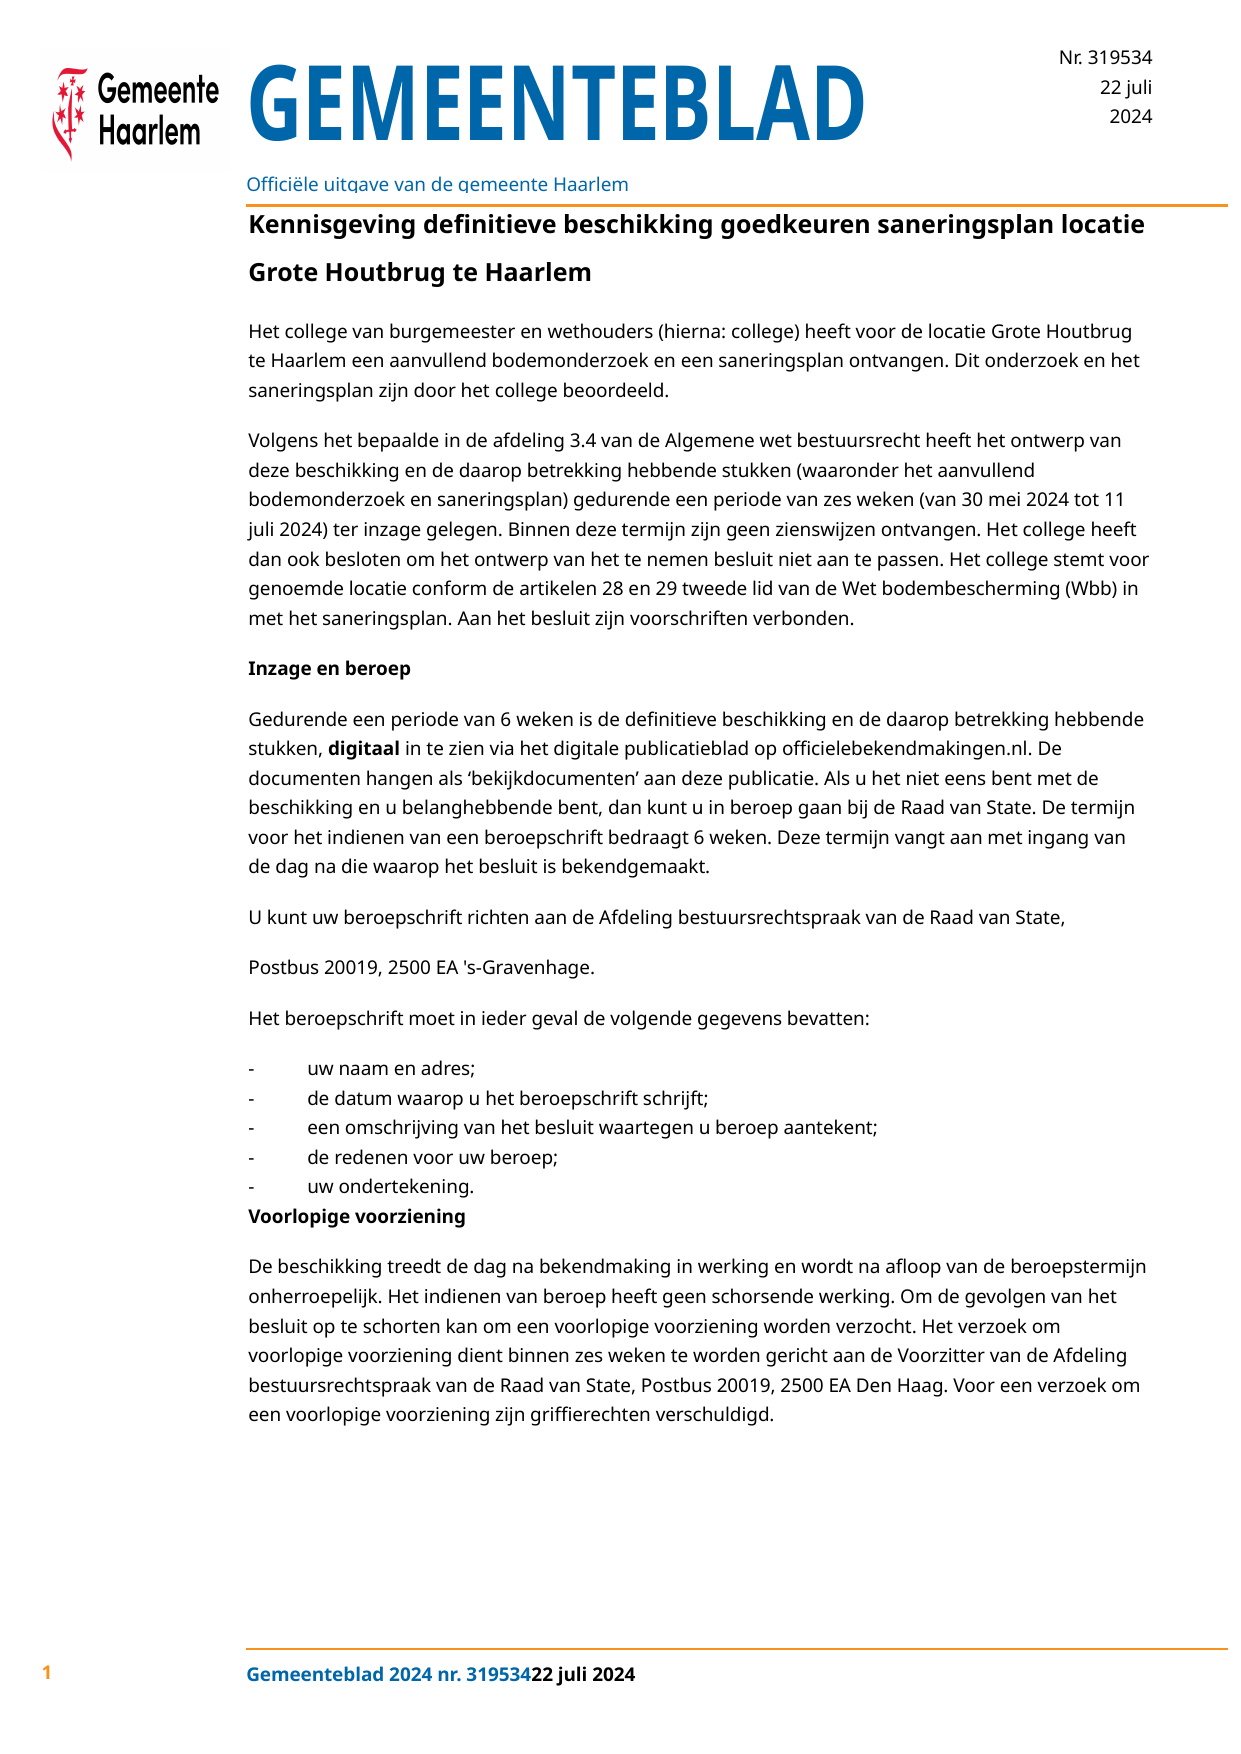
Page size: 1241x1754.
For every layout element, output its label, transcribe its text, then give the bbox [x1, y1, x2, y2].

list de redenen voor uw beroep; [248, 1144, 1152, 1170]
text Volgens het bepaalde in de afdeling 3.4 van de Algemene wet bestuursrecht heeft het ontwerp van deze beschikking en de daarop betrekking hebbende stukken (waaronder het aanvullend bodemonderzoek en saneringsplan) gedurende een periode van zes weken (van 30 mei 2024 tot 11 juli 2024) ter inzage gelegen. Binnen deze termijn zijn geen zienswijzen ontvangen. Het college heeft dan ook besloten om het ontwerp van het te nemen besluit niet aan te passen. Het college stemt voor genoemde locatie conform de artikelen 28 en 29 tweede lid van de Wet bodembescherming (Wbb) in met het saneringsplan. Aan het besluit zijn voorschriften verbonden. [248, 427, 1152, 631]
list uw ondertekening. [248, 1174, 1152, 1199]
text Postbus 20019, 2500 EA 's-Gravenhage. [248, 954, 1152, 980]
text U kunt uw beroepschrift richten aan de Afdeling bestuursrechtspraak van de Raad van State, [248, 904, 1152, 930]
text Voorlopige voorziening [248, 1203, 1152, 1229]
text De beschikking treedt de dag na bekendmaking in werking en wordt na afloop van de beroepstermijn onherroepelijk. Het indienen van beroep heeft geen schorsende werking. Om de gevolgen van het besluit op te schorten kan om een voorlopige voorziening worden verzocht. Het verzoek om voorlopige voorziening dient binnen zes weken te worden gericht aan de Voorzitter van de Afdeling bestuursrechtspraak van de Raad van State, Postbus 20019, 2500 EA Den Haag. Voor een verzoek om een voorlopige voorziening zijn griffierechten verschuldigd. [248, 1254, 1152, 1427]
picture [41, 47, 231, 172]
text Inzage en beroep [248, 655, 1152, 681]
text Kennisgeving definitieve beschikking goedkeuren saneringsplan locatie Grote Houtbrug te Haarlem [248, 207, 1152, 288]
list de datum waarop u het beroepschrift schrijft; [248, 1085, 1152, 1111]
text Het beroepschrift moet in ieder geval de volgende gegevens bevatten: [248, 1005, 1152, 1031]
list een omschrijving van het besluit waartegen u beroep aantekent; [248, 1114, 1152, 1140]
text Gedurende een periode van 6 weken is de definitieve beschikking en de daarop betrekking hebbende stukken, digitaal in te zien via het digitale publicatieblad op officielebekendmakingen.nl. De documenten hangen als ‘bekijkdocumenten’ aan deze publicatie. Als u het niet eens bent met de beschikking en u belanghebbende bent, dan kunt u in beroep gaan bij de Raad van State. De termijn voor het indienen van een beroepschrift bedraagt 6 weken. Deze termijn vangt aan met ingang van de dag na die waarop het besluit is bekendgemaakt. [248, 706, 1152, 879]
list uw naam en adres; [248, 1055, 1152, 1081]
text Het college van burgemeester en wethouders (hierna: college) heeft voor de locatie Grote Houtbrug te Haarlem een aanvullend bodemonderzoek en een saneringsplan ontvangen. Dit onderzoek en het saneringsplan zijn door het college beoordeeld. [248, 318, 1152, 403]
